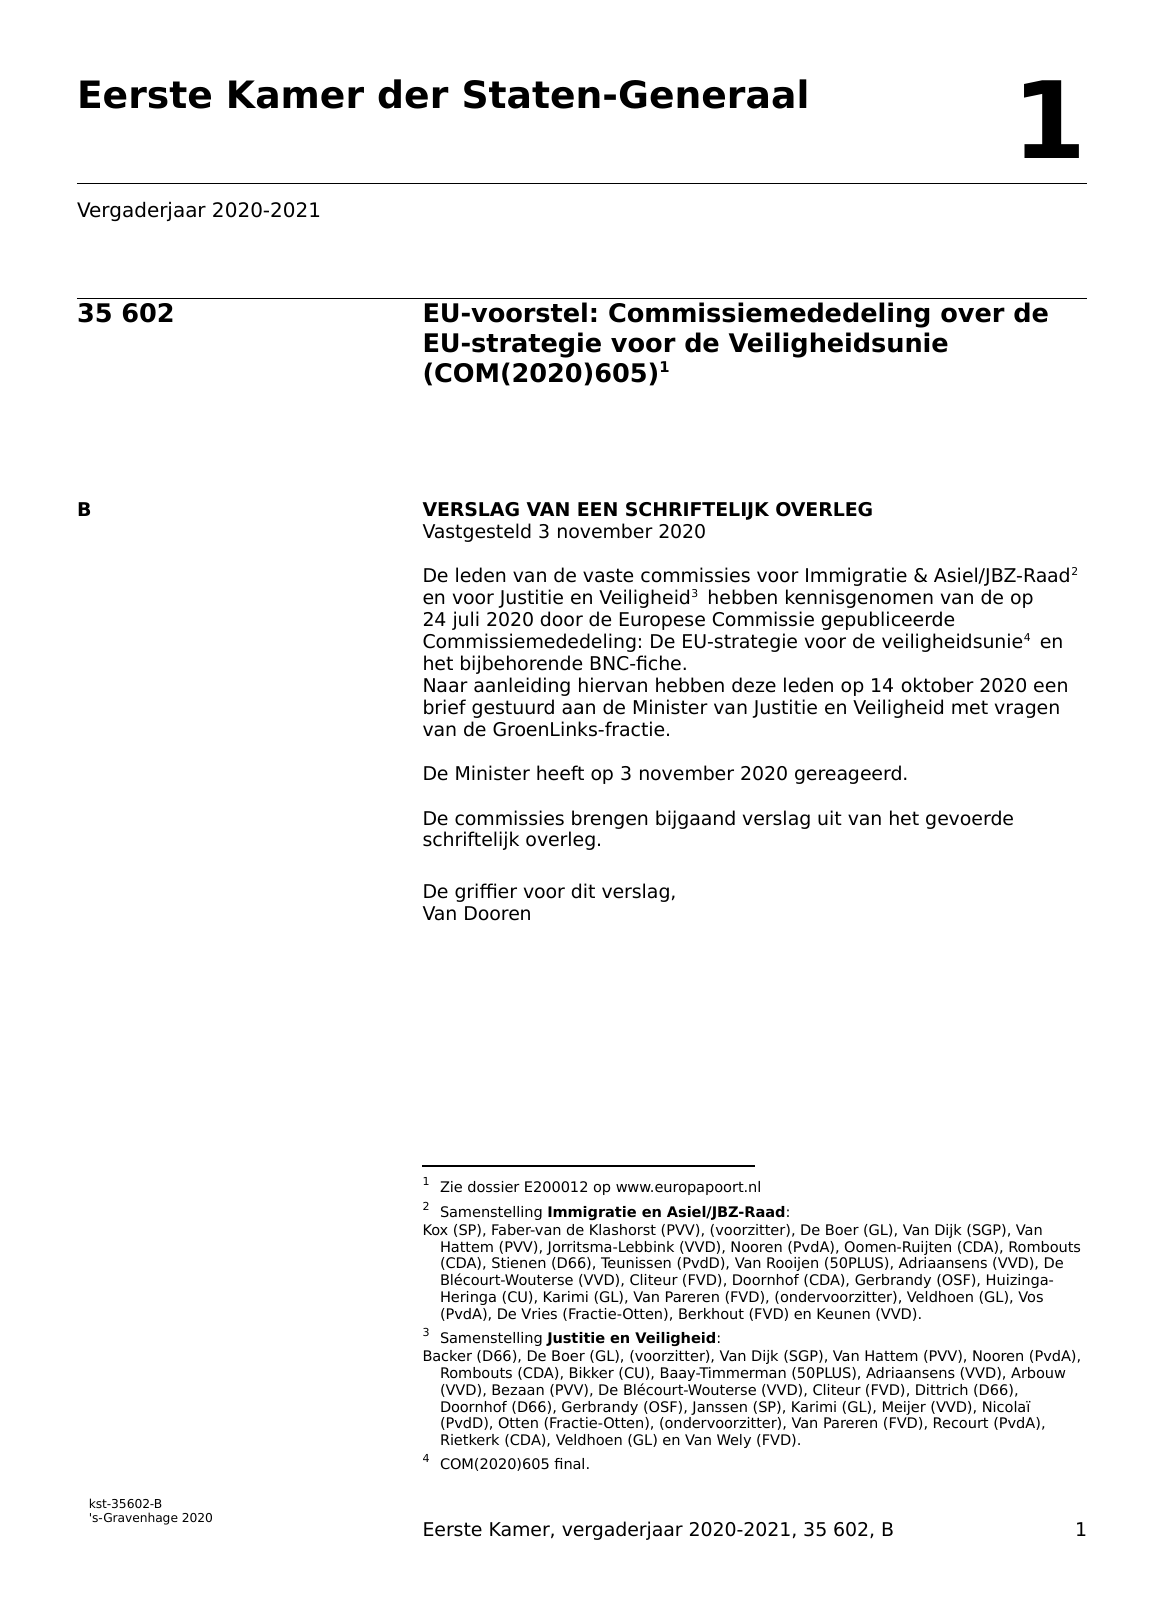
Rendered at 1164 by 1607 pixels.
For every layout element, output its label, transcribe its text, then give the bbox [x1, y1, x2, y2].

table_header Eerste Kamer der Staten-Generaal [77, 59, 886, 183]
subtitle 35 602 EU-voorstel: Commissiemededeling over de EU-strategie voor de Veiligheidsunie (COM(2020)605) [77, 299, 1087, 388]
text Zie dossier E200012 op www.europapoort.nl [422, 1175, 1087, 1197]
table_cell Vergaderjaar 2020-2021 [77, 184, 1087, 298]
text Kox (SP), Faber-van de Klashorst (PVV), (voorzitter), De Boer (GL), Van Dijk (SGP), Van Hattem (PVV), Jorritsma-Lebbink (VVD), Nooren (PvdA), Oomen-Ruijten (CDA), Rombouts (CDA), Stienen (D66), Teunissen (PvdD), Van Rooijen (50PLUS), Adriaansens (VVD), De Blécourt-Wouterse (VVD), Cliteur (FVD), Doornhof (CDA), Gerbrandy (OSF), Huizinga-Heringa (CU), Karimi (GL), Van Pareren (FVD), (ondervoorzitter), Veldhoen (GL), Vos (PvdA), De Vries (Fractie-Otten), Berkhout (FVD) en Keunen (VVD). [422, 1222, 1087, 1323]
text De griffier voor dit verslag, Van Dooren [422, 881, 1087, 925]
text 's-Gravenhage 2020 [88, 1511, 323, 1525]
text Samenstelling Justitie en Veiligheid: [422, 1326, 1087, 1348]
subtitle B VERSLAG VAN EEN SCHRIFTELIJK OVERLEG [77, 499, 1087, 521]
text De Minister heeft op 3 november 2020 gereageerd. [422, 763, 1087, 785]
table_header 1 [886, 59, 1087, 183]
text kst-35602-B [88, 1497, 323, 1511]
text Vastgesteld 3 november 2020 [422, 521, 1087, 543]
text Backer (D66), De Boer (GL), (voorzitter), Van Dijk (SGP), Van Hattem (PVV), Nooren (PvdA), Rombouts (CDA), Bikker (CU), Baay-Timmerman (50PLUS), Adriaansens (VVD), Arbouw (VVD), Bezaan (PVV), De Blécourt-Wouterse (VVD), Cliteur (FVD), Dittrich (D66), Doornhof (D66), Gerbrandy (OSF), Janssen (SP), Karimi (GL), Meijer (VVD), Nicolaï (PvdD), Otten (Fractie-Otten), (ondervoorzitter), Van Pareren (FVD), Recourt (PvdA), Rietkerk (CDA), Veldhoen (GL) en Van Wely (FVD). [422, 1348, 1087, 1449]
text De leden van de vaste commissies voor Immigratie & Asiel/JBZ-Raad en voor Justitie en Veiligheid hebben kennisgenomen van de op 24 juli 2020 door de Europese Commissie gepubliceerde Commissiemededeling: De EU-strategie voor de veiligheidsunie en het bijbehorende BNC-fiche. [422, 565, 1087, 675]
text Samenstelling Immigratie en Asiel/JBZ-Raad: [422, 1200, 1087, 1222]
text Naar aanleiding hiervan hebben deze leden op 14 oktober 2020 een brief gestuurd aan de Minister van Justitie en Veiligheid met vragen van de GroenLinks-fractie. [422, 675, 1087, 741]
text COM(2020)605 final. [422, 1452, 1087, 1474]
text De commissies brengen bijgaand verslag uit van het gevoerde schriftelijk overleg. [422, 807, 1087, 851]
